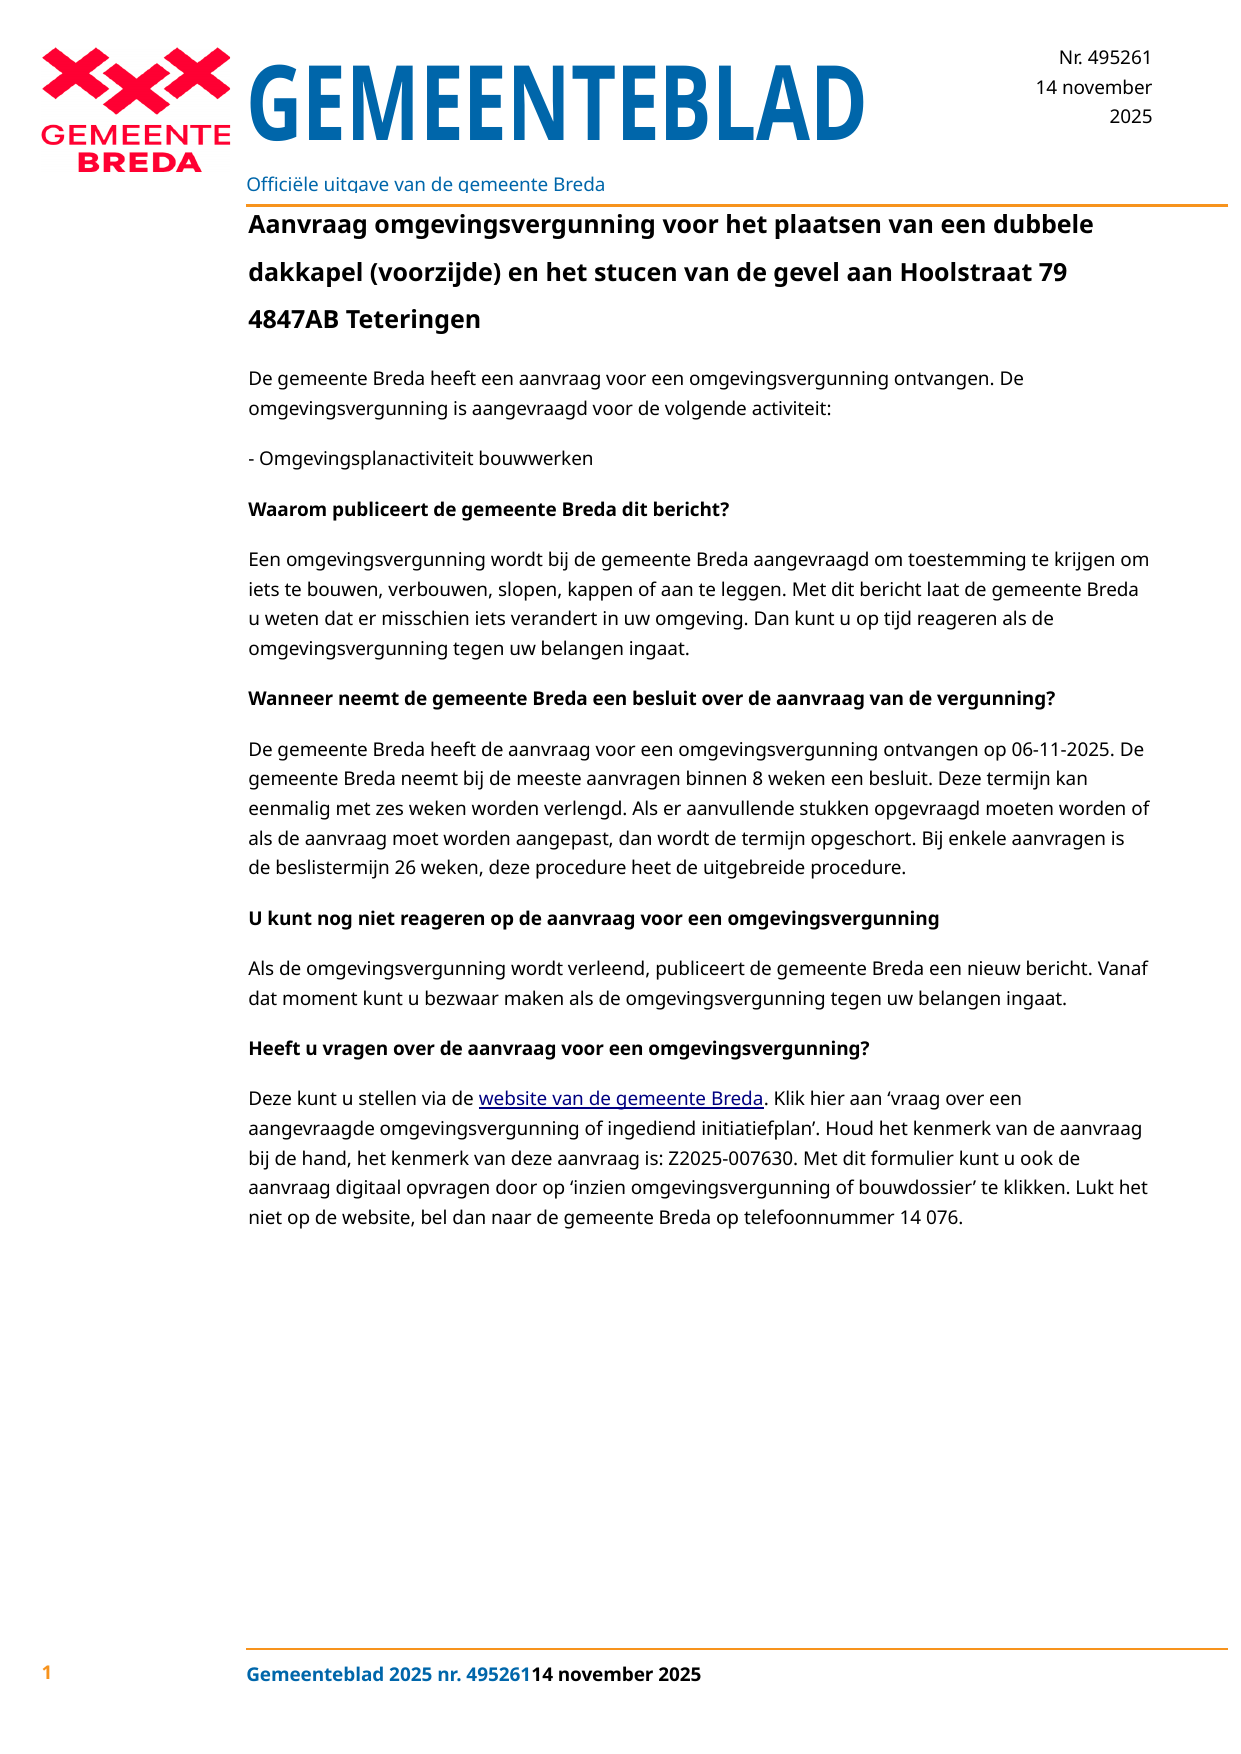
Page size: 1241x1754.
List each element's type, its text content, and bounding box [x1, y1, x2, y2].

text Aanvraag omgevingsvergunning voor het plaatsen van een dubbele dakkapel (voorzijde) en het stucen van de gevel aan Hoolstraat 79 4847AB Teteringen [248, 207, 1152, 336]
text Wanneer neemt de gemeente Breda een besluit over de aanvraag van de vergunning? [248, 686, 1152, 711]
text De gemeente Breda heeft de aanvraag voor een omgevingsvergunning ontvangen op 06-11-2025. De gemeente Breda neemt bij de meeste aanvragen binnen 8 weken een besluit. Deze termijn kan eenmalig met zes weken worden verlengd. Als er aanvullende stukken opgevraagd moeten worden of als de aanvraag moet worden aangepast, dan wordt de termijn opgeschort. Bij enkele aanvragen is de beslistermijn 26 weken, deze procedure heet de uitgebreide procedure. [248, 736, 1152, 880]
text Een omgevingsvergunning wordt bij de gemeente Breda aangevraagd om toestemming te krijgen om iets te bouwen, verbouwen, slopen, kappen of aan te leggen. Met dit bericht laat de gemeente Breda u weten dat er misschien iets verandert in uw omgeving. Dan kunt u op tijd reageren als de omgevingsvergunning tegen uw belangen ingaat. [248, 546, 1152, 661]
text Als de omgevingsvergunning wordt verleend, publiceert de gemeente Breda een nieuw bericht. Vanaf dat moment kunt u bezwaar maken als de omgevingsvergunning tegen uw belangen ingaat. [248, 955, 1152, 1010]
text Waarom publiceert de gemeente Breda dit bericht? [248, 496, 1152, 522]
text De gemeente Breda heeft een aanvraag voor een omgevingsvergunning ontvangen. De omgevingsvergunning is aangevraagd voor de volgende activiteit: [248, 366, 1152, 421]
text - Omgevingsplanactiviteit bouwwerken [248, 446, 1152, 471]
picture [41, 47, 231, 172]
text Deze kunt u stellen via de website van de gemeente Breda. Klik hier aan ‘vraag over een aangevraagde omgevingsvergunning of ingediend initiatiefplan’. Houd het kenmerk van de aanvraag bij de hand, het kenmerk van deze aanvraag is: Z2025-007630. Met dit formulier kunt u ook de aanvraag digitaal opvragen door op ‘inzien omgevingsvergunning of bouwdossier’ te klikken. Lukt het niet op de website, bel dan naar de gemeente Breda op telefoonnummer 14 076. [248, 1086, 1152, 1229]
text Heeft u vragen over de aanvraag voor een omgevingsvergunning? [248, 1035, 1152, 1061]
text U kunt nog niet reageren op de aanvraag voor een omgevingsvergunning [248, 905, 1152, 930]
